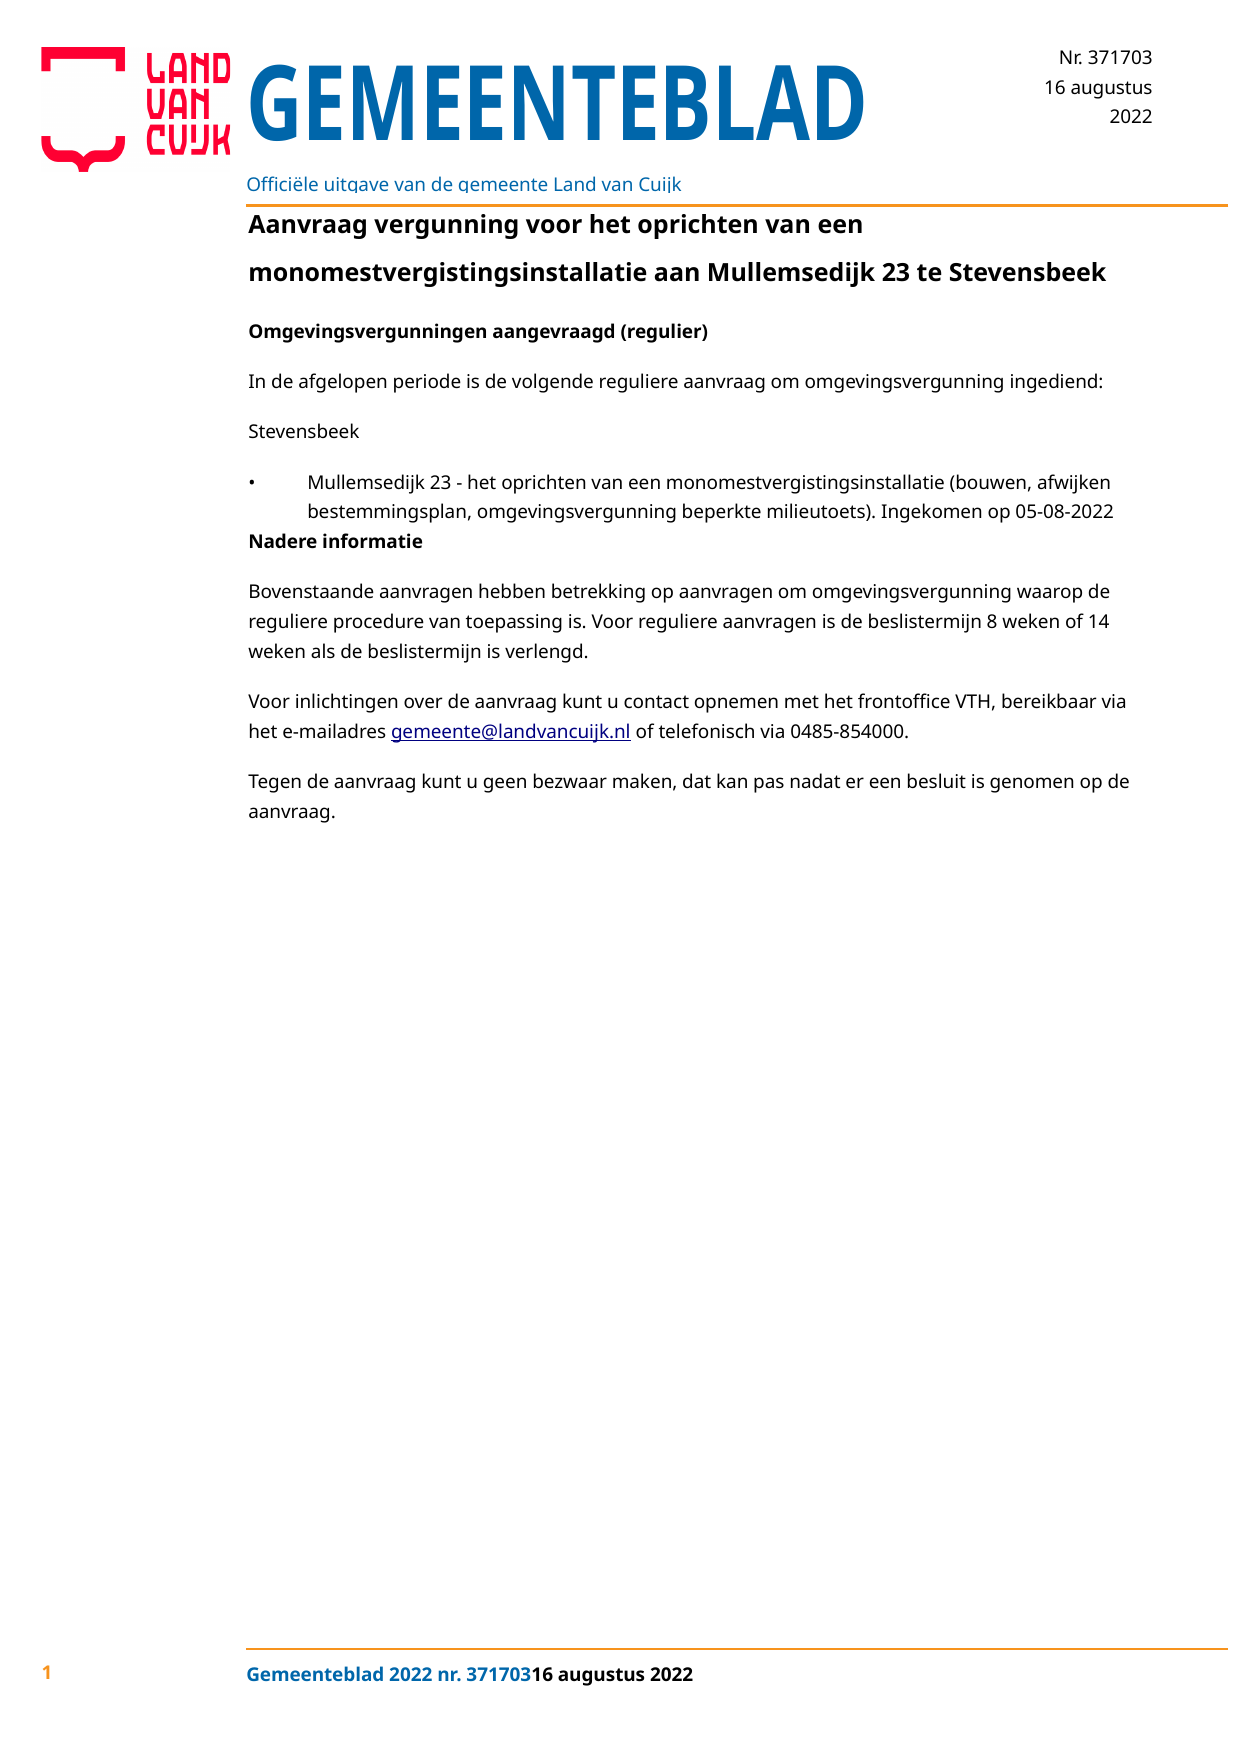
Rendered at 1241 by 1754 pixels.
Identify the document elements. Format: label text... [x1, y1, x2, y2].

text Bovenstaande aanvragen hebben betrekking op aanvragen om omgevingsvergunning waarop de reguliere procedure van toepassing is. Voor reguliere aanvragen is de beslistermijn 8 weken of 14 weken als de beslistermijn is verlengd. [248, 579, 1152, 664]
text Stevensbeek [248, 419, 1152, 444]
text Tegen de aanvraag kunt u geen bezwaar maken, dat kan pas nadat er een besluit is genomen op de aanvraag. [248, 768, 1152, 824]
text Omgevingsvergunningen aangevraagd (regulier) [248, 318, 1152, 344]
text Nadere informatie [248, 528, 1152, 554]
picture [41, 47, 231, 172]
text In de afgelopen periode is de volgende reguliere aanvraag om omgevingsvergunning ingediend: [248, 368, 1152, 394]
text Aanvraag vergunning voor het oprichten van een monomestvergistingsinstallatie aan Mullemsedijk 23 te Stevensbeek [248, 207, 1152, 288]
text Voor inlichtingen over de aanvraag kunt u contact opnemen met het frontoffice VTH, bereikbaar via het e-mailadres gemeente@landvancuijk.nl of telefonisch via 0485-854000. [248, 688, 1152, 744]
list Mullemsedijk 23 - het oprichten van een monomestvergistingsinstallatie (bouwen, afwijken bestemmingsplan, omgevingsvergunning beperkte milieutoets). Ingekomen op 05-08-2022 [248, 469, 1152, 524]
